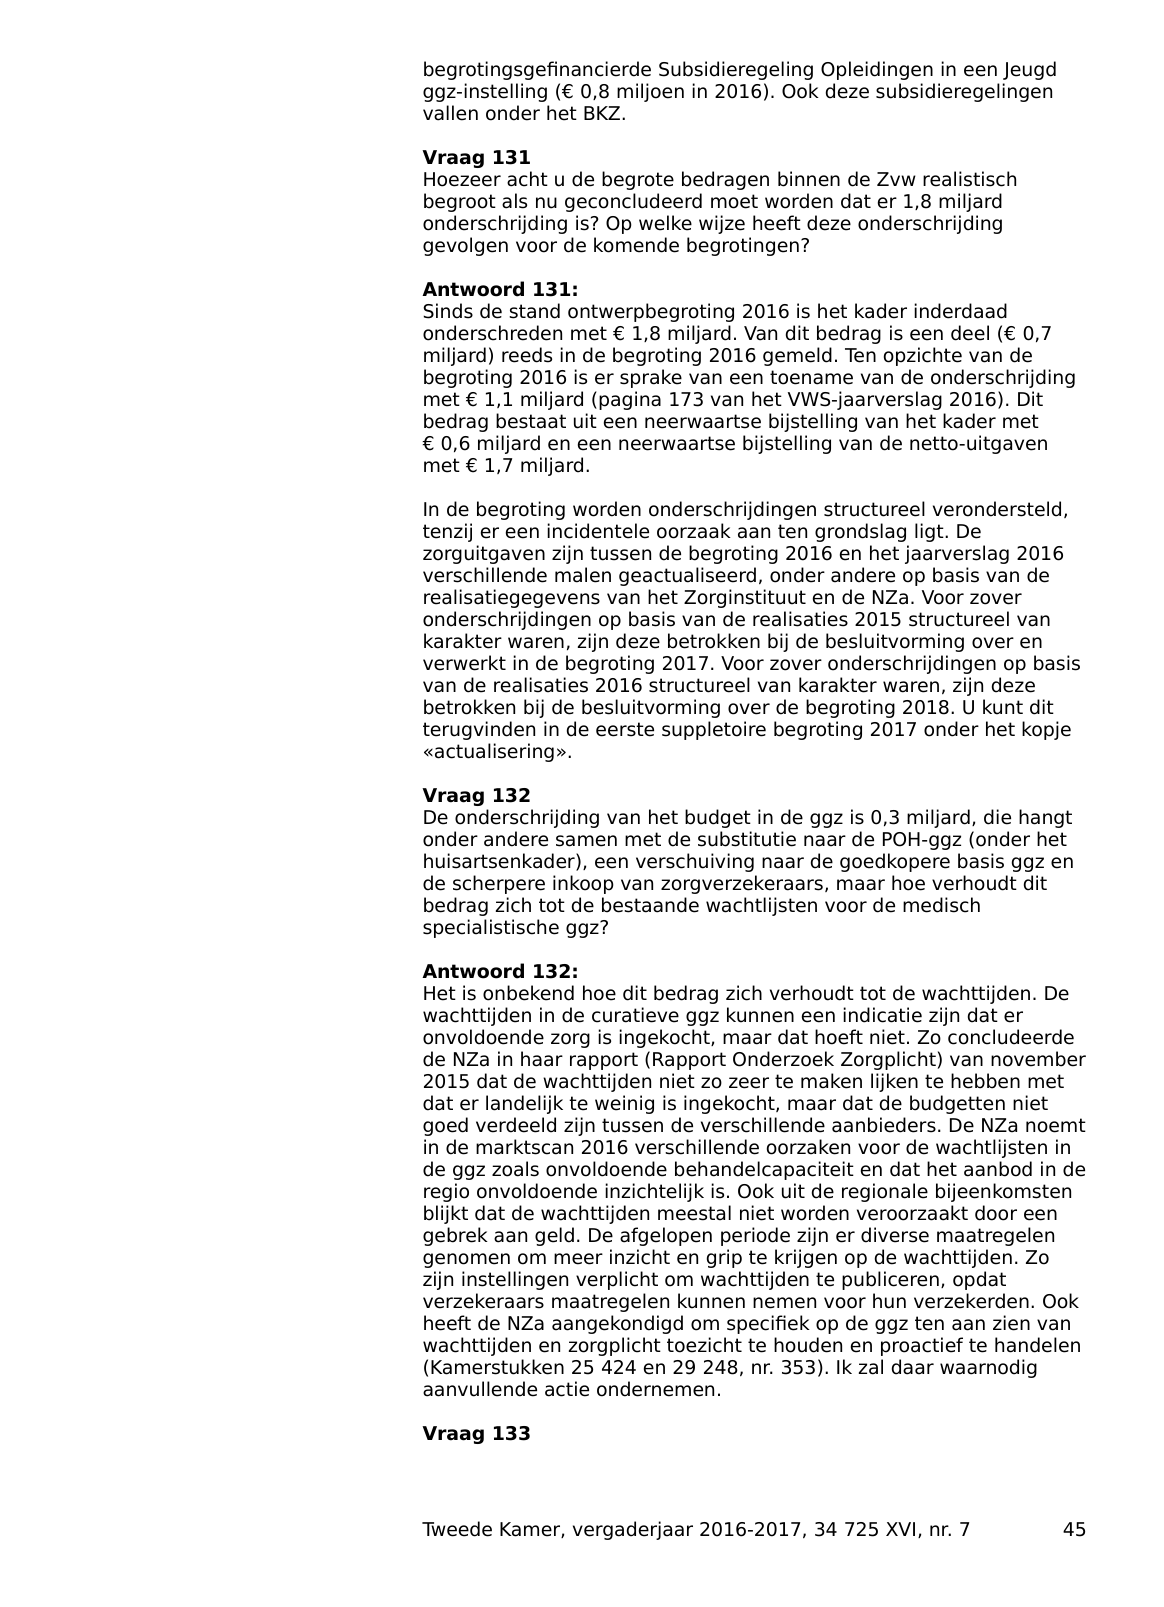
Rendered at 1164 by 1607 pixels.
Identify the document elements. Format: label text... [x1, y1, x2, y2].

text begrotingsgefinancierde Subsidieregeling Opleidingen in een Jeugd ggz-instelling (€ 0,8 miljoen in 2016). Ook deze subsidieregelingen vallen onder het BKZ. [422, 59, 1087, 125]
text Vraag 132 [422, 785, 1087, 807]
text Hoezeer acht u de begrote bedragen binnen de Zvw realistisch begroot als nu geconcludeerd moet worden dat er 1,8 miljard onderschrijding is? Op welke wijze heeft deze onderschrijding gevolgen voor de komende begrotingen? [422, 169, 1087, 257]
text De onderschrijding van het budget in de ggz is 0,3 miljard, die hangt onder andere samen met de substitutie naar de POH-ggz (onder het huisartsenkader), een verschuiving naar de goedkopere basis ggz en de scherpere inkoop van zorgverzekeraars, maar hoe verhoudt dit bedrag zich tot de bestaande wachtlijsten voor de medisch specialistische ggz? [422, 807, 1087, 939]
text Vraag 131 [422, 147, 1087, 169]
text Het is onbekend hoe dit bedrag zich verhoudt tot de wachttijden. De wachttijden in de curatieve ggz kunnen een indicatie zijn dat er onvoldoende zorg is ingekocht, maar dat hoeft niet. Zo concludeerde de NZa in haar rapport (Rapport Onderzoek Zorgplicht) van november 2015 dat de wachttijden niet zo zeer te maken lijken te hebben met dat er landelijk te weinig is ingekocht, maar dat de budgetten niet goed verdeeld zijn tussen de verschillende aanbieders. De NZa noemt in de marktscan 2016 verschillende oorzaken voor de wachtlijsten in de ggz zoals onvoldoende behandelcapaciteit en dat het aanbod in de regio onvoldoende inzichtelijk is. Ook uit de regionale bijeenkomsten blijkt dat de wachttijden meestal niet worden veroorzaakt door een gebrek aan geld. De afgelopen periode zijn er diverse maatregelen genomen om meer inzicht en grip te krijgen op de wachttijden. Zo zijn instellingen verplicht om wachttijden te publiceren, opdat verzekeraars maatregelen kunnen nemen voor hun verzekerden. Ook heeft de NZa aangekondigd om specifiek op de ggz ten aan zien van wachttijden en zorgplicht toezicht te houden en proactief te handelen (Kamerstukken 25 424 en 29 248, nr. 353). Ik zal daar waarnodig aanvullende actie ondernemen. [422, 983, 1087, 1401]
text Vraag 133 [422, 1423, 1087, 1445]
text Antwoord 132: [422, 961, 1087, 983]
text Antwoord 131: [422, 279, 1087, 301]
text Sinds de stand ontwerpbegroting 2016 is het kader inderdaad onderschreden met € 1,8 miljard. Van dit bedrag is een deel (€ 0,7 miljard) reeds in de begroting 2016 gemeld. Ten opzichte van de begroting 2016 is er sprake van een toename van de onderschrijding met € 1,1 miljard (pagina 173 van het VWS-jaarverslag 2016). Dit bedrag bestaat uit een neerwaartse bijstelling van het kader met € 0,6 miljard en een neerwaartse bijstelling van de netto-uitgaven met € 1,7 miljard. [422, 301, 1087, 477]
text In de begroting worden onderschrijdingen structureel verondersteld, tenzij er een incidentele oorzaak aan ten grondslag ligt. De zorguitgaven zijn tussen de begroting 2016 en het jaarverslag 2016 verschillende malen geactualiseerd, onder andere op basis van de realisatiegegevens van het Zorginstituut en de NZa. Voor zover onderschrijdingen op basis van de realisaties 2015 structureel van karakter waren, zijn deze betrokken bij de besluitvorming over en verwerkt in de begroting 2017. Voor zover onderschrijdingen op basis van de realisaties 2016 structureel van karakter waren, zijn deze betrokken bij de besluitvorming over de begroting 2018. U kunt dit terugvinden in de eerste suppletoire begroting 2017 onder het kopje «actualisering». [422, 499, 1087, 763]
